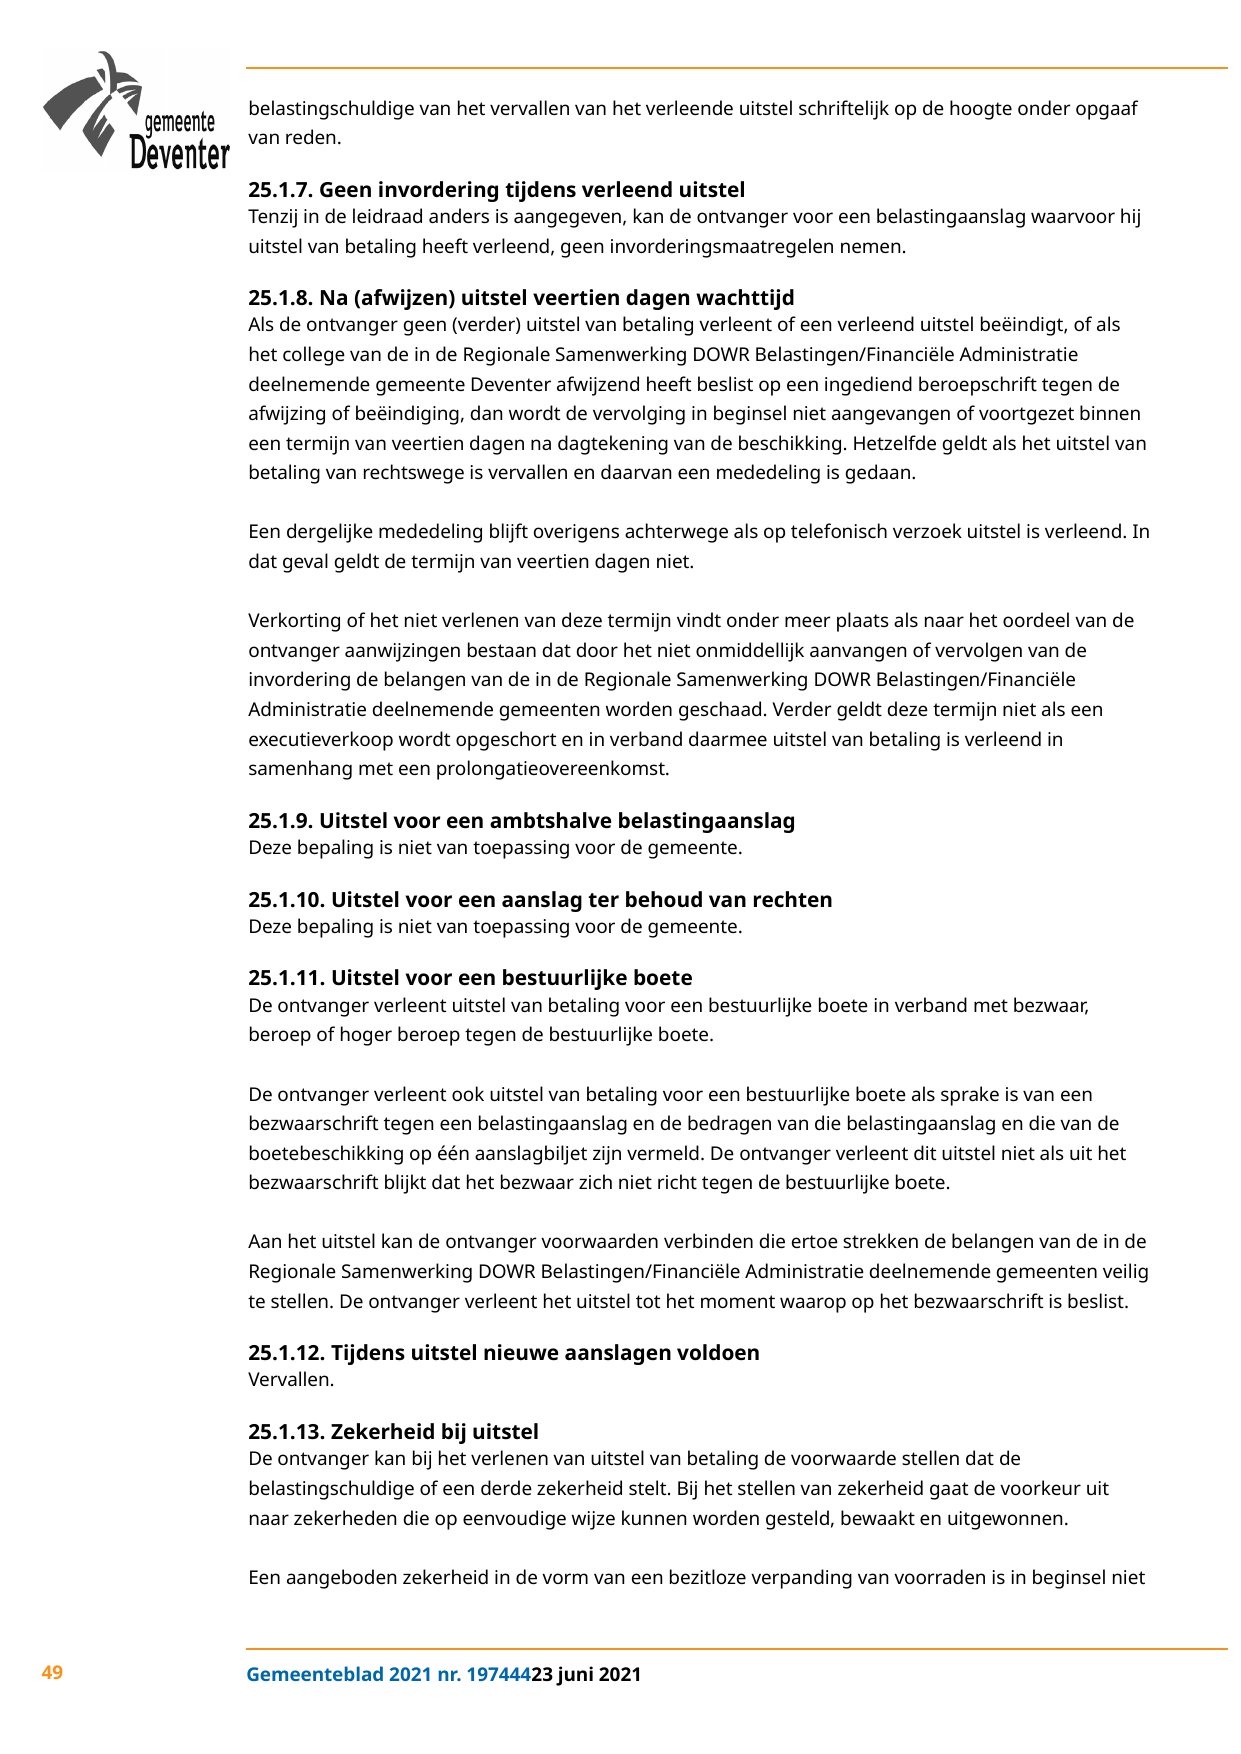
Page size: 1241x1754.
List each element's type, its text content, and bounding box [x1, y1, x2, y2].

text 25.1.12. Tijdens uitstel nieuwe aanslagen voldoen [248, 1338, 1152, 1367]
text De ontvanger kan bij het verlenen van uitstel van betaling de voorwaarde stellen dat de belastingschuldige of een derde zekerheid stelt. Bij het stellen van zekerheid gaat de voorkeur uit naar zekerheden die op eenvoudige wijze kunnen worden gesteld, bewaakt en uitgewonnen. [248, 1446, 1152, 1530]
text belastingschuldige van het vervallen van het verleende uitstel schriftelijk op de hoogte onder opgaaf van reden. [248, 95, 1152, 150]
text Verkorting of het niet verlenen van deze termijn vindt onder meer plaats als naar het oordeel van de ontvanger aanwijzingen bestaan dat door het niet onmiddellijk aanvangen of vervolgen van de invordering de belangen van de in de Regionale Samenwerking DOWR Belastingen/Financiële Administratie deelnemende gemeenten worden geschaad. Verder geldt deze termijn niet als een executieverkoop wordt opgeschort en in verband daarmee uitstel van betaling is verleend in samenhang met een prolongatieovereenkomst. [248, 607, 1152, 781]
text Een dergelijke mededeling blijft overigens achterwege als op telefonisch verzoek uitstel is verleend. In dat geval geldt de termijn van veertien dagen niet. [248, 519, 1152, 574]
text Deze bepaling is niet van toepassing voor de gemeente. [248, 913, 1152, 939]
text De ontvanger verleent ook uitstel van betaling voor een bestuurlijke boete als sprake is van een bezwaarschrift tegen een belastingaanslag en de bedragen van die belastingaanslag en die van de boetebeschikking op één aanslagbiljet zijn vermeld. De ontvanger verleent dit uitstel niet als uit het bezwaarschrift blijkt dat het bezwaar zich niet richt tegen de bestuurlijke boete. [248, 1081, 1152, 1195]
picture [41, 47, 231, 172]
text Deze bepaling is niet van toepassing voor de gemeente. [248, 834, 1152, 860]
text Vervallen. [248, 1367, 1152, 1392]
text De ontvanger verleent uitstel van betaling voor een bestuurlijke boete in verband met bezwaar, beroep of hoger beroep tegen de bestuurlijke boete. [248, 992, 1152, 1047]
text 25.1.8. Na (afwijzen) uitstel veertien dagen wachttijd [248, 283, 1152, 312]
text 25.1.7. Geen invordering tijdens verleend uitstel [248, 175, 1152, 203]
text 25.1.10. Uitstel voor een aanslag ter behoud van rechten [248, 885, 1152, 913]
text 25.1.9. Uitstel voor een ambtshalve belastingaanslag [248, 806, 1152, 834]
text Aan het uitstel kan de ontvanger voorwaarden verbinden die ertoe strekken de belangen van de in de Regionale Samenwerking DOWR Belastingen/Financiële Administratie deelnemende gemeenten veilig te stellen. De ontvanger verleent het uitstel tot het moment waarop op het bezwaarschrift is beslist. [248, 1229, 1152, 1313]
text 25.1.13. Zekerheid bij uitstel [248, 1417, 1152, 1446]
text Tenzij in de leidraad anders is aangegeven, kan de ontvanger voor een belastingaanslag waarvoor hij uitstel van betaling heeft verleend, geen invorderingsmaatregelen nemen. [248, 203, 1152, 258]
text Een aangeboden zekerheid in de vorm van een bezitloze verpanding van voorraden is in beginsel niet [248, 1564, 1152, 1589]
text Als de ontvanger geen (verder) uitstel van betaling verleent of een verleend uitstel beëindigt, of als het college van de in de Regionale Samenwerking DOWR Belastingen/Financiële Administratie deelnemende gemeente Deventer afwijzend heeft beslist op een ingediend beroepschrift tegen de afwijzing of beëindiging, dan wordt de vervolging in beginsel niet aangevangen of voortgezet binnen een termijn van veertien dagen na dagtekening van de beschikking. Hetzelfde geldt als het uitstel van betaling van rechtswege is vervallen en daarvan een mededeling is gedaan. [248, 312, 1152, 485]
text 25.1.11. Uitstel voor een bestuurlijke boete [248, 963, 1152, 992]
